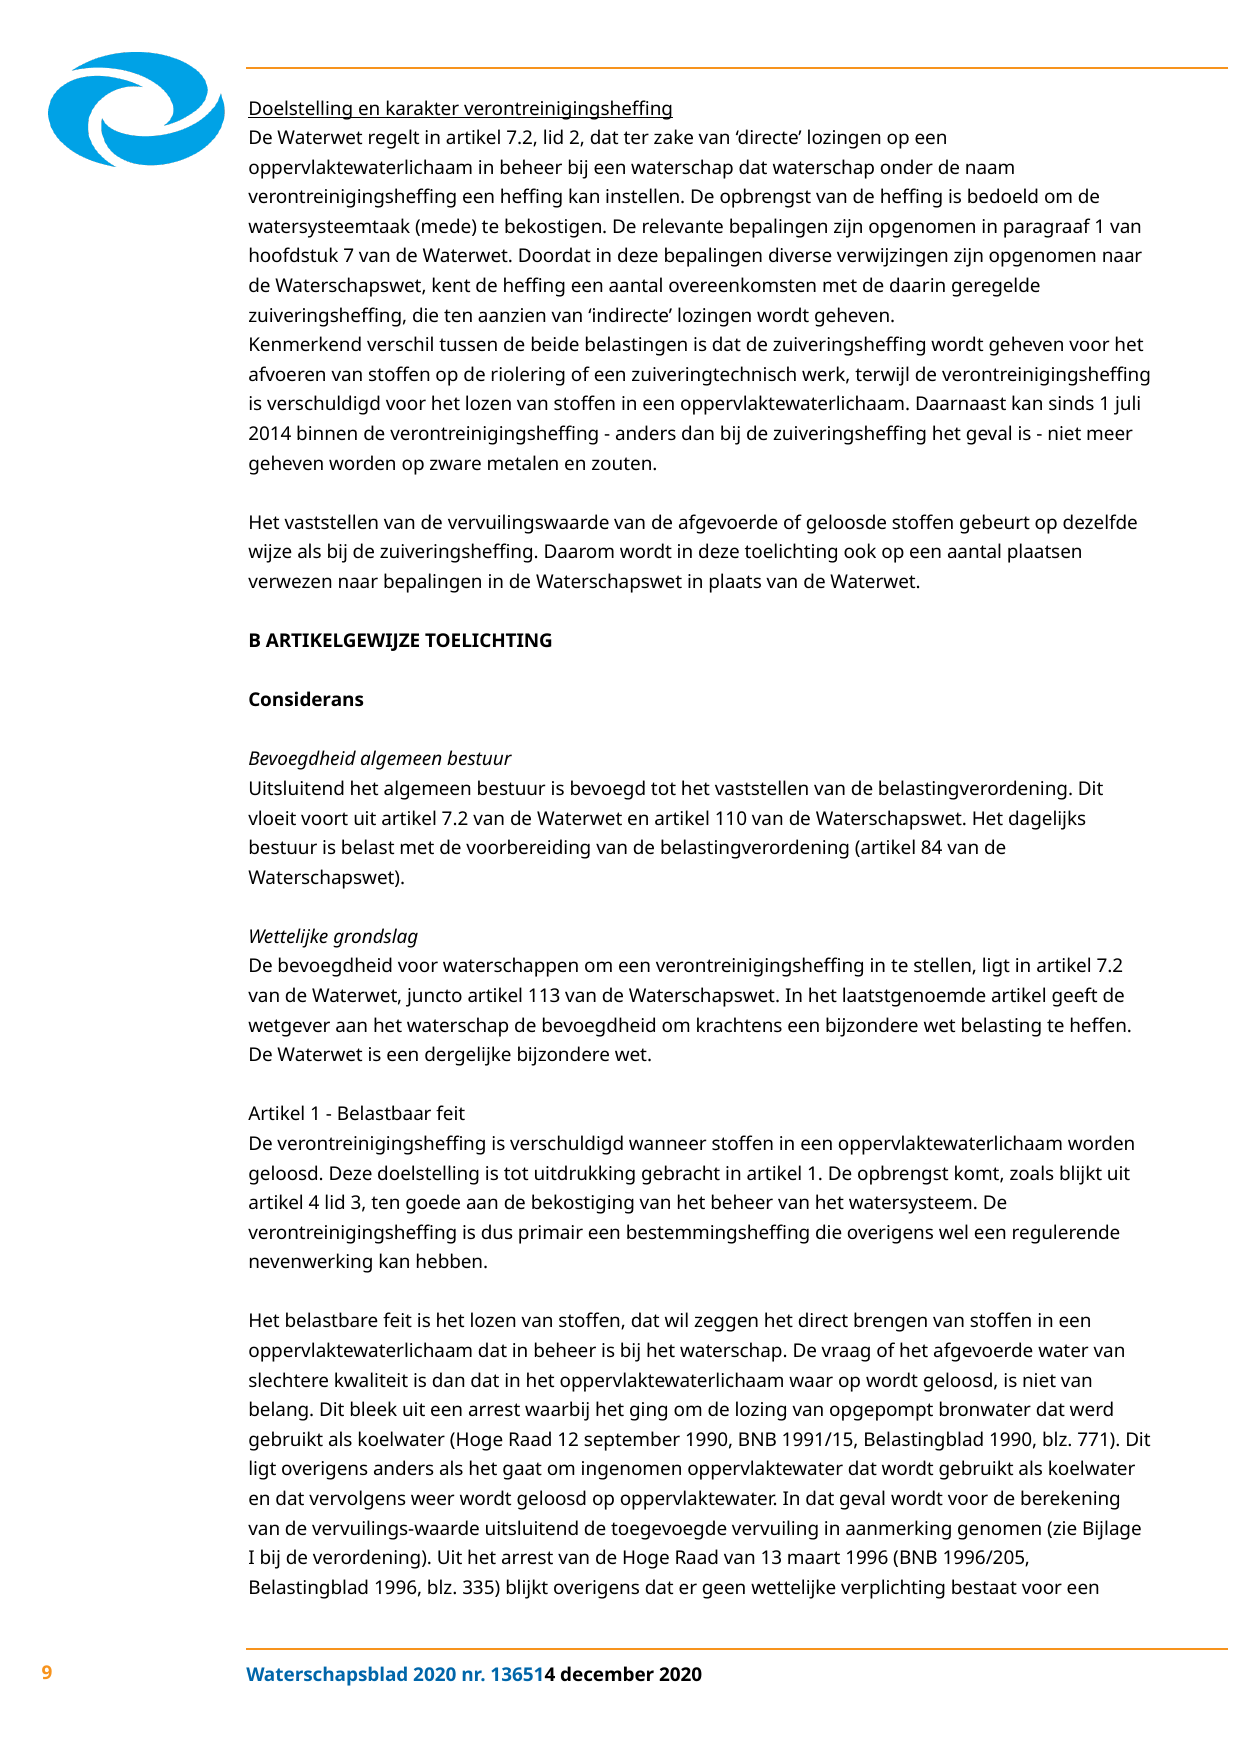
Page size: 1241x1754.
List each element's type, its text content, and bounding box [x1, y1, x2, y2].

text Het belastbare feit is het lozen van stoffen, dat wil zeggen het direct brengen van stoffen in een oppervlaktewaterlichaam dat in beheer is bij het waterschap. De vraag of het afgevoerde water van slechtere kwaliteit is dan dat in het oppervlaktewaterlichaam waar op wordt geloosd, is niet van belang. Dit bleek uit een arrest waarbij het ging om de lozing van opgepompt bronwater dat werd gebruikt als koelwater (Hoge Raad 12 september 1990, BNB 1991/15, Belastingblad 1990, blz. 771). Dit ligt overigens anders als het gaat om ingenomen oppervlaktewater dat wordt gebruikt als koelwater en dat vervolgens weer wordt geloosd op oppervlaktewater. In dat geval wordt voor de berekening van de vervuilings-waarde uitsluitend de toegevoegde vervuiling in aanmerking genomen (zie Bijlage I bij de verordening). Uit het arrest van de Hoge Raad van 13 maart 1996 (BNB 1996/205, Belastingblad 1996, blz. 335) blijkt overigens dat er geen wettelijke verplichting bestaat voor een [248, 1308, 1152, 1600]
text De Waterwet regelt in artikel 7.2, lid 2, dat ter zake van ‘directe’ lozingen op een oppervlaktewaterlichaam in beheer bij een waterschap dat waterschap onder de naam verontreinigingsheffing een heffing kan instellen. De opbrengst van de heffing is bedoeld om de watersysteemtaak (mede) te bekostigen. De relevante bepalingen zijn opgenomen in paragraaf 1 van hoofdstuk 7 van de Waterwet. Doordat in deze bepalingen diverse verwijzingen zijn opgenomen naar de Waterschapswet, kent de heffing een aantal overeenkomsten met de daarin geregelde zuiveringsheffing, die ten aanzien van ‘indirecte’ lozingen wordt geheven. [248, 124, 1152, 328]
text Doelstelling en karakter verontreinigingsheffing [248, 95, 1152, 121]
text Het vaststellen van de vervuilingswaarde van de afgevoerde of geloosde stoffen gebeurt op dezelfde wijze als bij de zuiveringsheffing. Daarom wordt in deze toelichting ook op een aantal plaatsen verwezen naar bepalingen in de Waterschapswet in plaats van de Waterwet. [248, 509, 1152, 594]
text De verontreinigingsheffing is verschuldigd wanneer stoffen in een oppervlaktewaterlichaam worden geloosd. Deze doelstelling is tot uitdrukking gebracht in artikel 1. De opbrengst komt, zoals blijkt uit artikel 4 lid 3, ten goede aan de bekostiging van het beheer van het watersysteem. De verontreinigingsheffing is dus primair een bestemmingsheffing die overigens wel een regulerende nevenwerking kan hebben. [248, 1130, 1152, 1274]
text B ARTIKELGEWIJZE TOELICHTING [248, 627, 1152, 653]
text De bevoegdheid voor waterschappen om een verontreinigingsheffing in te stellen, ligt in artikel 7.2 van de Waterwet, juncto artikel 113 van de Waterschapswet. In het laatstgenoemde artikel geeft de wetgever aan het waterschap de bevoegdheid om krachtens een bijzondere wet belasting te heffen. De Waterwet is een dergelijke bijzondere wet. [248, 953, 1152, 1067]
picture [41, 47, 231, 172]
text Uitsluitend het algemeen bestuur is bevoegd tot het vaststellen van de belastingverordening. Dit vloeit voort uit artikel 7.2 van de Waterwet en artikel 110 van de Waterschapswet. Het dagelijks bestuur is belast met de voorbereiding van de belastingverordening (artikel 84 van de Waterschapswet). [248, 775, 1152, 890]
text Wettelijke grondslag [248, 923, 1152, 949]
text Considerans [248, 686, 1152, 712]
text Bevoegdheid algemeen bestuur [248, 746, 1152, 771]
text Artikel 1 - Belastbaar feit [248, 1101, 1152, 1126]
text Kenmerkend verschil tussen de beide belastingen is dat de zuiveringsheffing wordt geheven voor het afvoeren van stoffen op de riolering of een zuiveringtechnisch werk, terwijl de verontreinigingsheffing is verschuldigd voor het lozen van stoffen in een oppervlaktewaterlichaam. Daarnaast kan sinds 1 juli 2014 binnen de verontreinigingsheffing - anders dan bij de zuiveringsheffing het geval is - niet meer geheven worden op zware metalen en zouten. [248, 331, 1152, 476]
